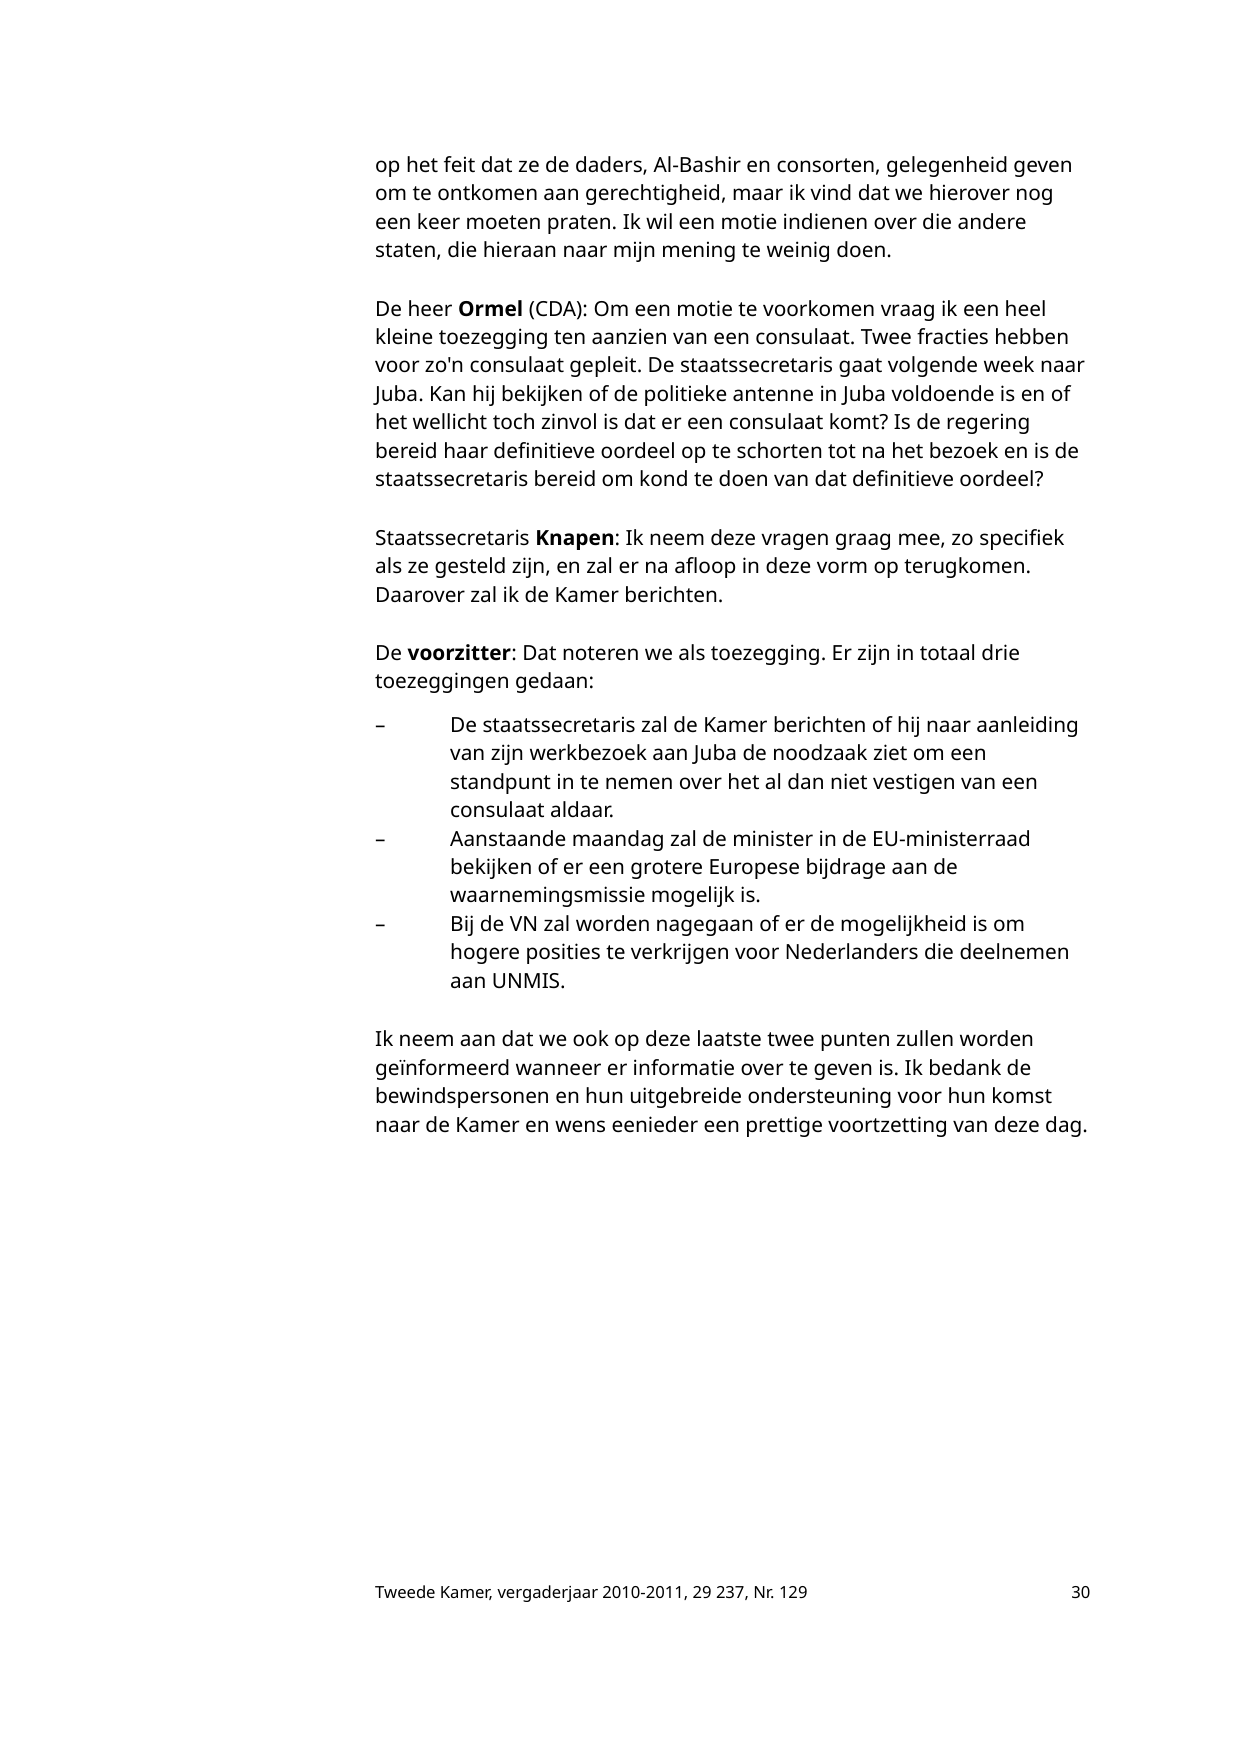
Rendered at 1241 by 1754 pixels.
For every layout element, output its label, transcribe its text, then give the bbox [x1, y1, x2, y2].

text Staatssecretaris Knapen: Ik neem deze vragen graag mee, zo specifiek als ze gesteld zijn, en zal er na afloop in deze vorm op terugkomen. Daarover zal ik de Kamer berichten. [375, 523, 1090, 608]
text De voorzitter: Dat noteren we als toezegging. Er zijn in totaal drie toezeggingen gedaan: [375, 638, 1090, 695]
text Ik neem aan dat we ook op deze laatste twee punten zullen worden geïnformeerd wanneer er informatie over te geven is. Ik bedank de bewindspersonen en hun uitgebreide ondersteuning voor hun komst naar de Kamer en wens eenieder een prettige voortzetting van deze dag. [375, 1024, 1090, 1138]
text De heer Ormel (CDA): Om een motie te voorkomen vraag ik een heel kleine toezegging ten aanzien van een consulaat. Twee fracties hebben voor zo'n consulaat gepleit. De staatssecretaris gaat volgende week naar Juba. Kan hij bekijken of de politieke antenne in Juba voldoende is en of het wellicht toch zinvol is dat er een consulaat komt? Is de regering bereid haar definitieve oordeel op te schorten tot na het bezoek en is de staatssecretaris bereid om kond te doen van dat definitieve oordeel? [375, 294, 1090, 493]
text op het feit dat ze de daders, Al-Bashir en consorten, gelegenheid geven om te ontkomen aan gerechtigheid, maar ik vind dat we hierover nog een keer moeten praten. Ik wil een motie indienen over die andere staten, die hieraan naar mijn mening te weinig doen. [375, 150, 1090, 264]
list Aanstaande maandag zal de minister in de EU-ministerraad bekijken of er een grotere Europese bijdrage aan de waarnemingsmissie mogelijk is. [375, 824, 1090, 909]
list Bij de VN zal worden nagegaan of er de mogelijkheid is om hogere posities te verkrijgen voor Nederlanders die deelnemen aan UNMIS. [375, 909, 1090, 994]
list De staatssecretaris zal de Kamer berichten of hij naar aanleiding van zijn werkbezoek aan Juba de noodzaak ziet om een standpunt in te nemen over het al dan niet vestigen van een consulaat aldaar. [375, 710, 1090, 824]
